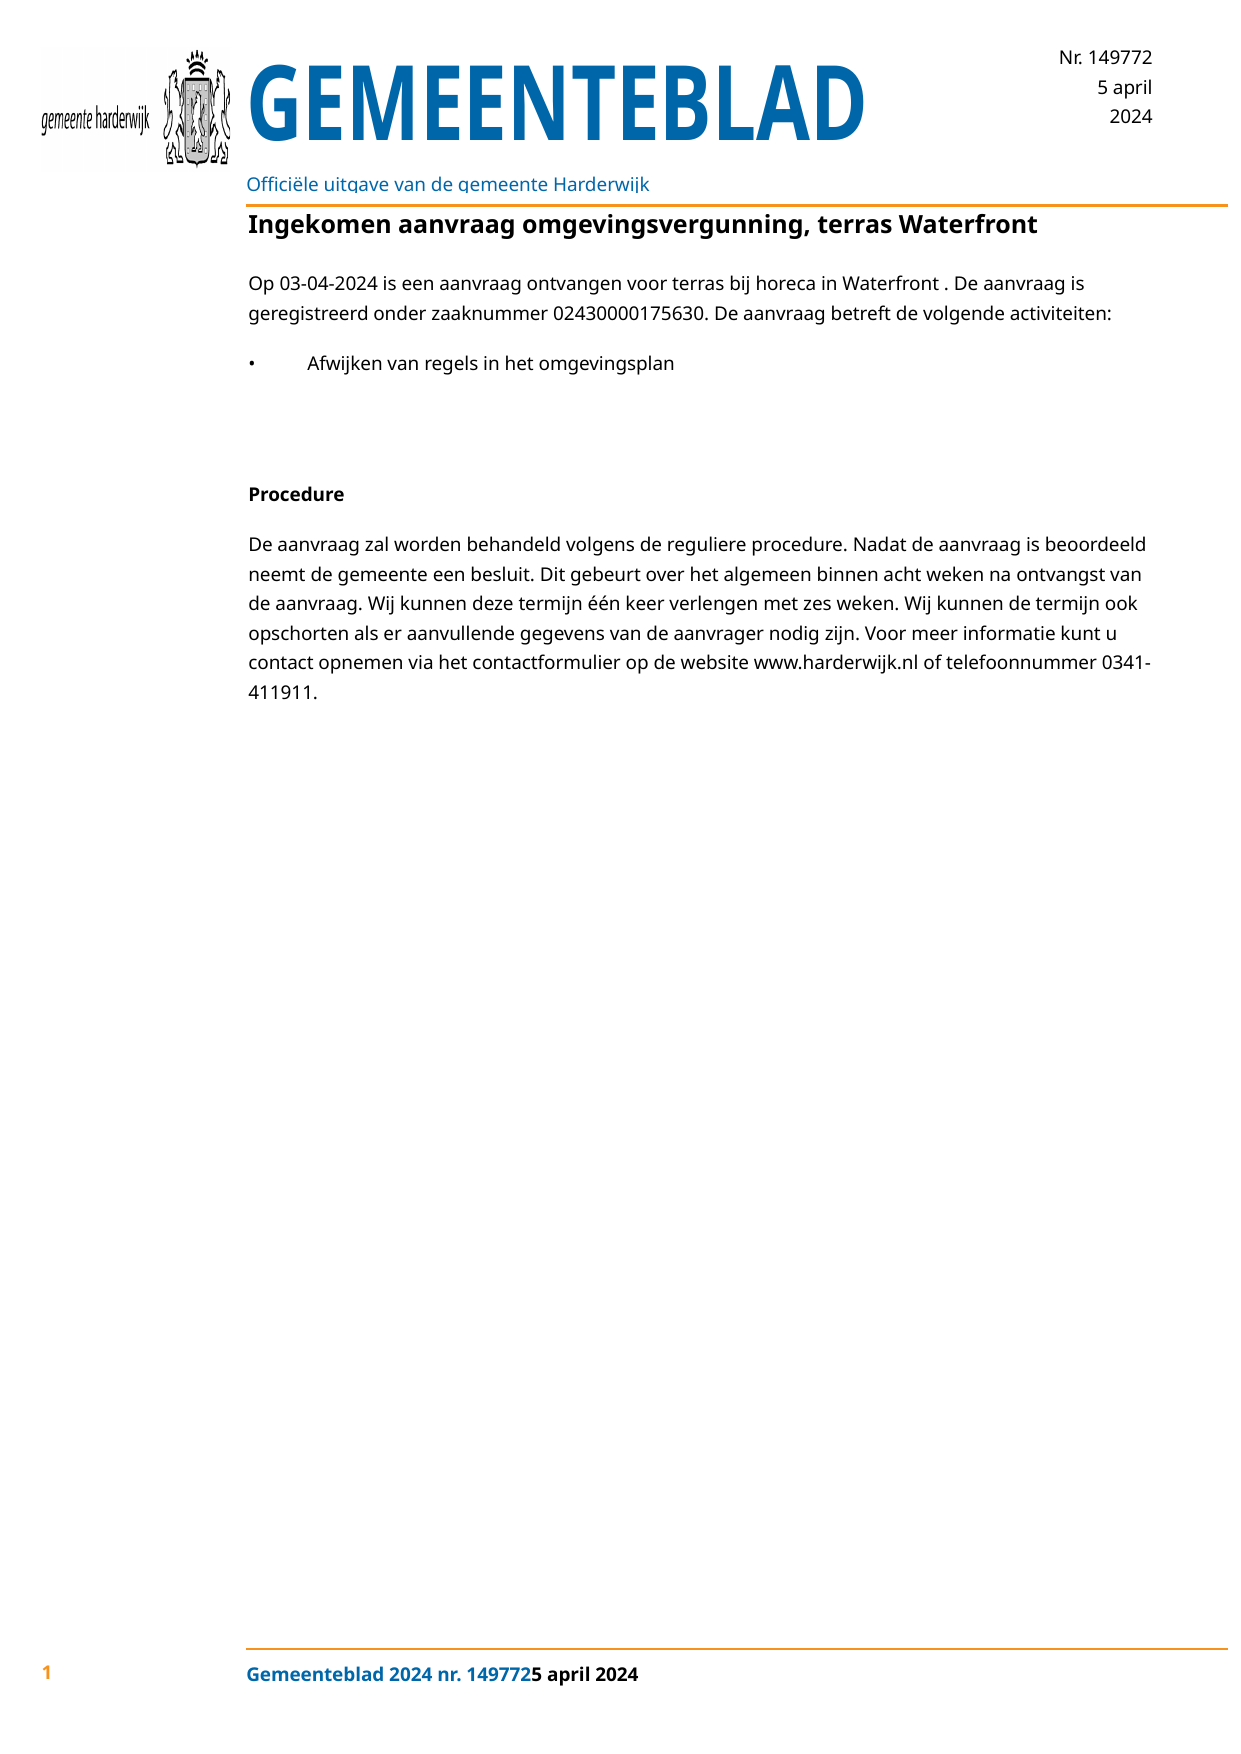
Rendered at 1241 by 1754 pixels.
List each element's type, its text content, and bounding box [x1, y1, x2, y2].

text De aanvraag zal worden behandeld volgens de reguliere procedure. Nadat de aanvraag is beoordeeld neemt de gemeente een besluit. Dit gebeurt over het algemeen binnen acht weken na ontvangst van de aanvraag. Wij kunnen deze termijn één keer verlengen met zes weken. Wij kunnen de termijn ook opschorten als er aanvullende gegevens van de aanvrager nodig zijn. Voor meer informatie kunt u contact opnemen via het contactformulier op de website www.harderwijk.nl of telefoonnummer 0341-411911. [248, 531, 1152, 705]
text Procedure [248, 481, 1152, 506]
list Afwijken van regels in het omgevingsplan [248, 350, 1152, 376]
text Ingekomen aanvraag omgevingsvergunning, terras Waterfront [248, 207, 1152, 241]
picture [41, 47, 231, 172]
text Op 03-04-2024 is een aanvraag ontvangen voor terras bij horeca in Waterfront . De aanvraag is geregistreerd onder zaaknummer 02430000175630. De aanvraag betreft de volgende activiteiten: [248, 270, 1152, 326]
